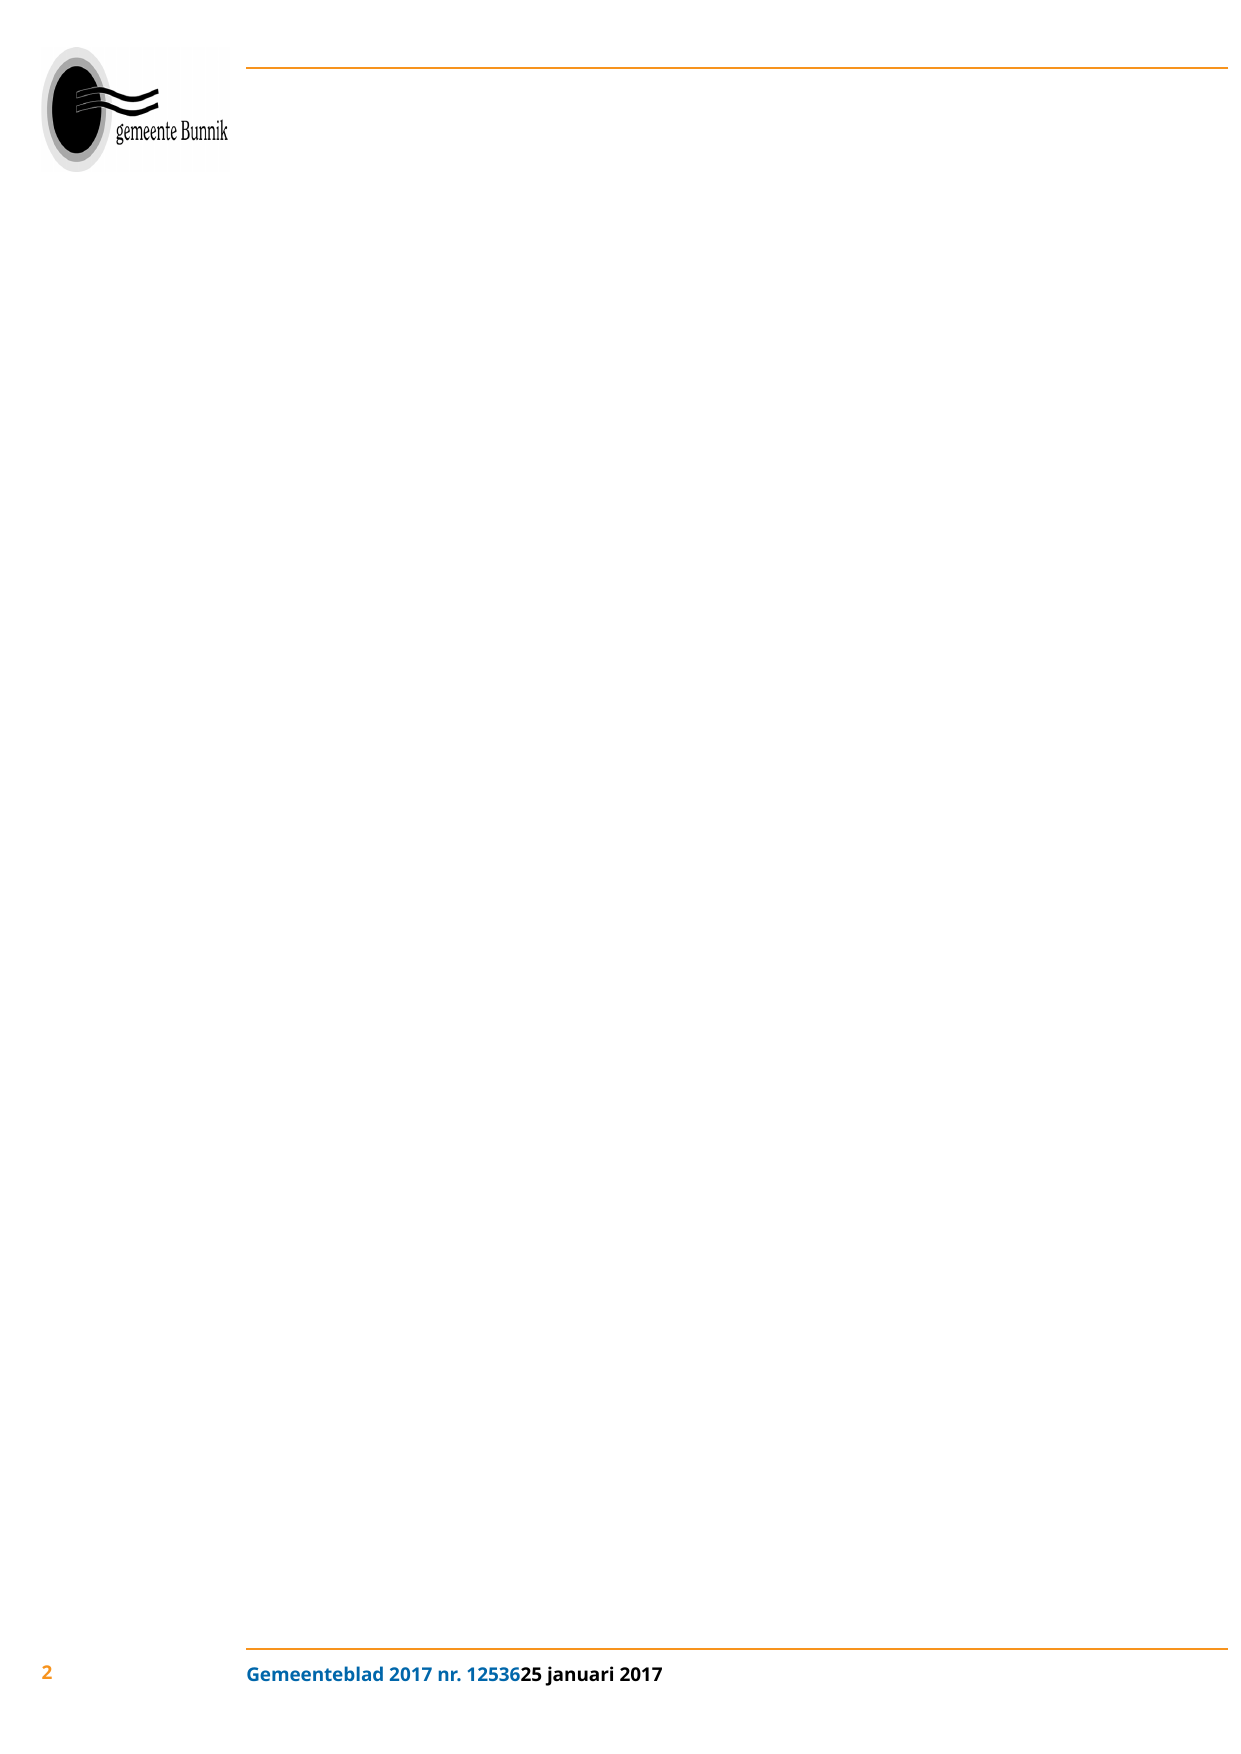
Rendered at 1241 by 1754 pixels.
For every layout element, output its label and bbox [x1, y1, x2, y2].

picture [41, 47, 231, 172]
